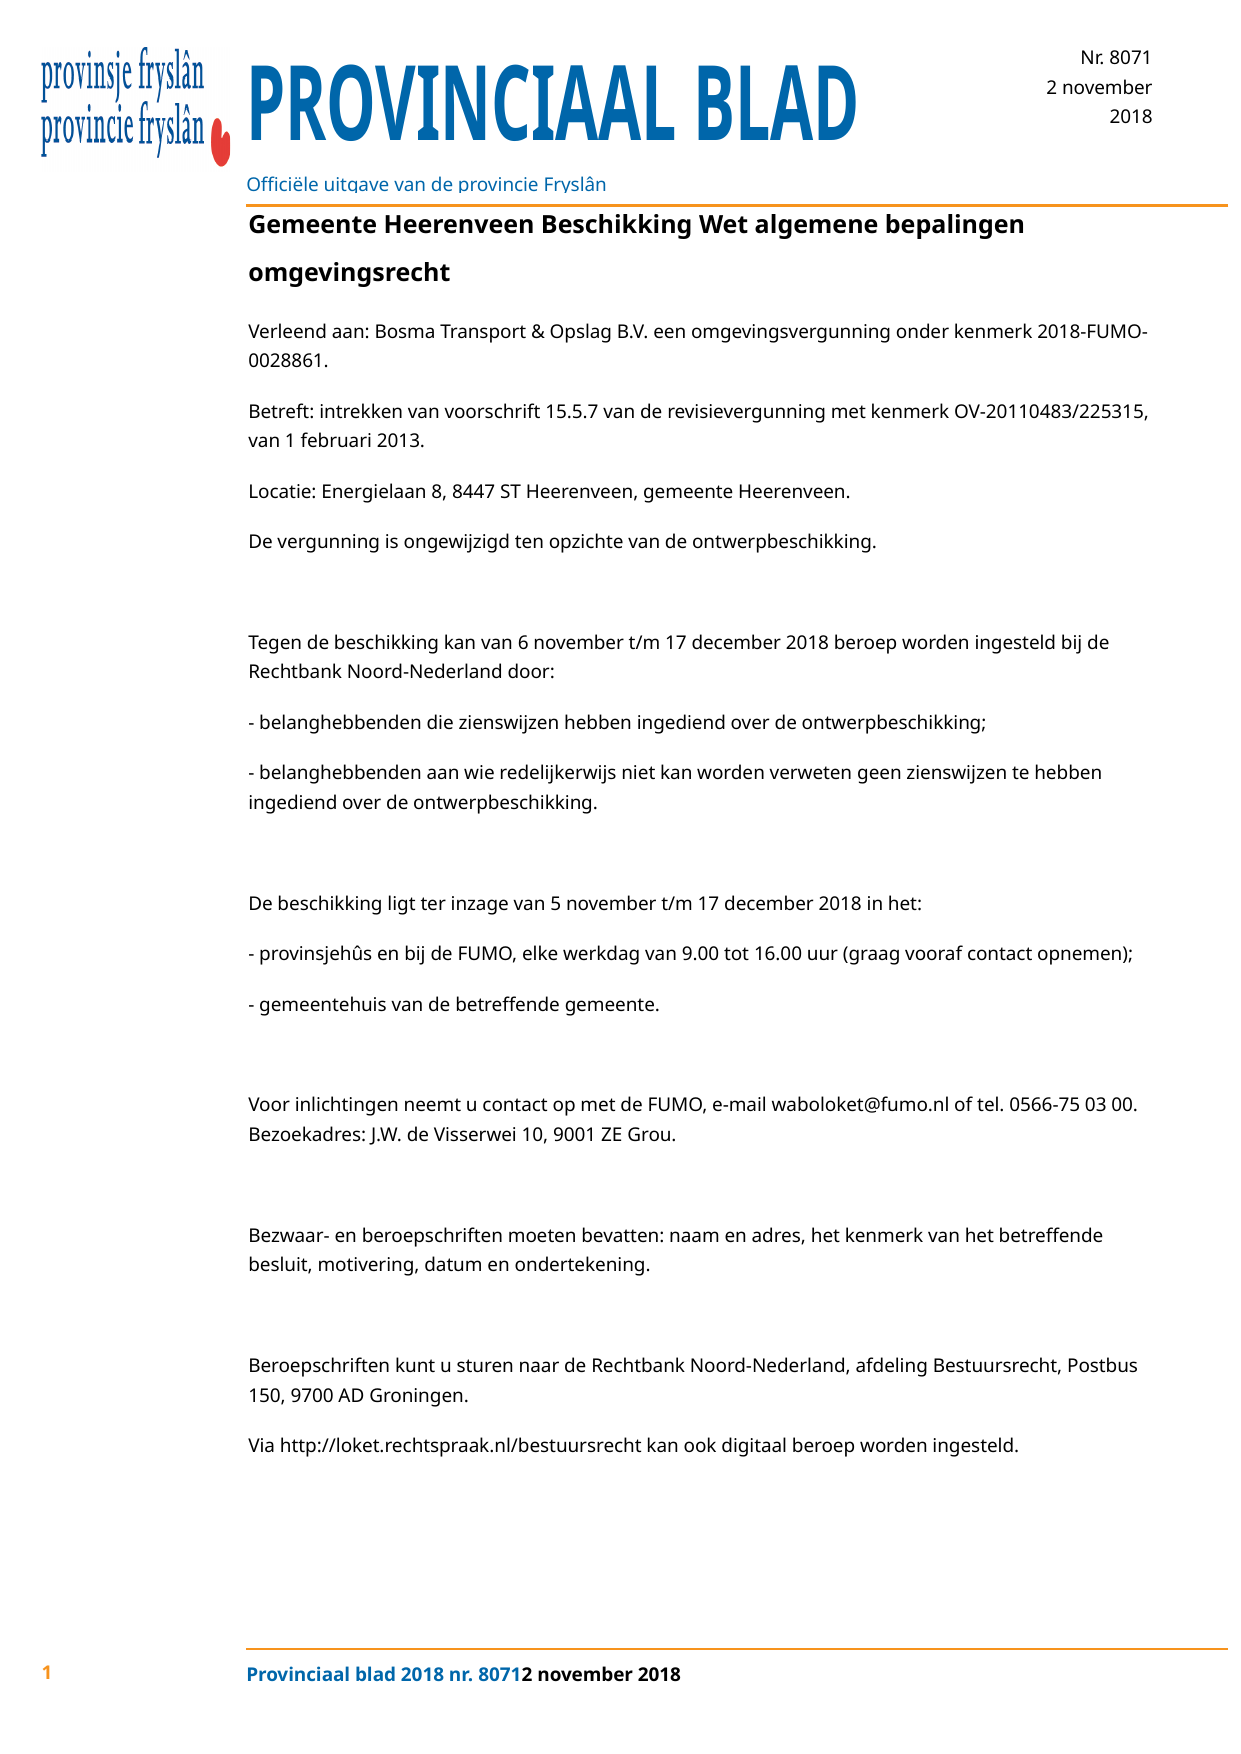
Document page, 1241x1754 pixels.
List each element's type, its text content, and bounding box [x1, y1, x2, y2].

text Via http://loket.rechtspraak.nl/bestuursrecht kan ook digitaal beroep worden ingesteld. [248, 1432, 1152, 1458]
text Bezwaar- en beroepschriften moeten bevatten: naam en adres, het kenmerk van het betreffende besluit, motivering, datum en ondertekening. [248, 1222, 1152, 1277]
text De beschikking ligt ter inzage van 5 november t/m 17 december 2018 in het: [248, 890, 1152, 916]
picture [41, 47, 231, 172]
text Betreft: intrekken van voorschrift 15.5.7 van de revisievergunning met kenmerk OV-20110483/225315, van 1 februari 2013. [248, 398, 1152, 453]
text Tegen de beschikking kan van 6 november t/m 17 december 2018 beroep worden ingesteld bij de Rechtbank Noord-Nederland door: [248, 629, 1152, 684]
text Beroepschriften kunt u sturen naar de Rechtbank Noord-Nederland, afdeling Bestuursrecht, Postbus 150, 9700 AD Groningen. [248, 1352, 1152, 1408]
text - belanghebbenden die zienswijzen hebben ingediend over de ontwerpbeschikking; [248, 709, 1152, 735]
text Verleend aan: Bosma Transport & Opslag B.V. een omgevingsvergunning onder kenmerk 2018-FUMO-0028861. [248, 318, 1152, 373]
text Locatie: Energielaan 8, 8447 ST Heerenveen, gemeente Heerenveen. [248, 478, 1152, 504]
text De vergunning is ongewijzigd ten opzichte van de ontwerpbeschikking. [248, 528, 1152, 554]
text Voor inlichtingen neemt u contact op met de FUMO, e-mail waboloket@fumo.nl of tel. 0566-75 03 00. Bezoekadres: J.W. de Visserwei 10, 9001 ZE Grou. [248, 1092, 1152, 1147]
text - provinsjehûs en bij de FUMO, elke werkdag van 9.00 tot 16.00 uur (graag vooraf contact opnemen); [248, 940, 1152, 966]
text - gemeentehuis van de betreffende gemeente. [248, 991, 1152, 1017]
text - belanghebbenden aan wie redelijkerwijs niet kan worden verweten geen zienswijzen te hebben ingediend over de ontwerpbeschikking. [248, 759, 1152, 815]
text Gemeente Heerenveen Beschikking Wet algemene bepalingen omgevingsrecht [248, 207, 1152, 288]
